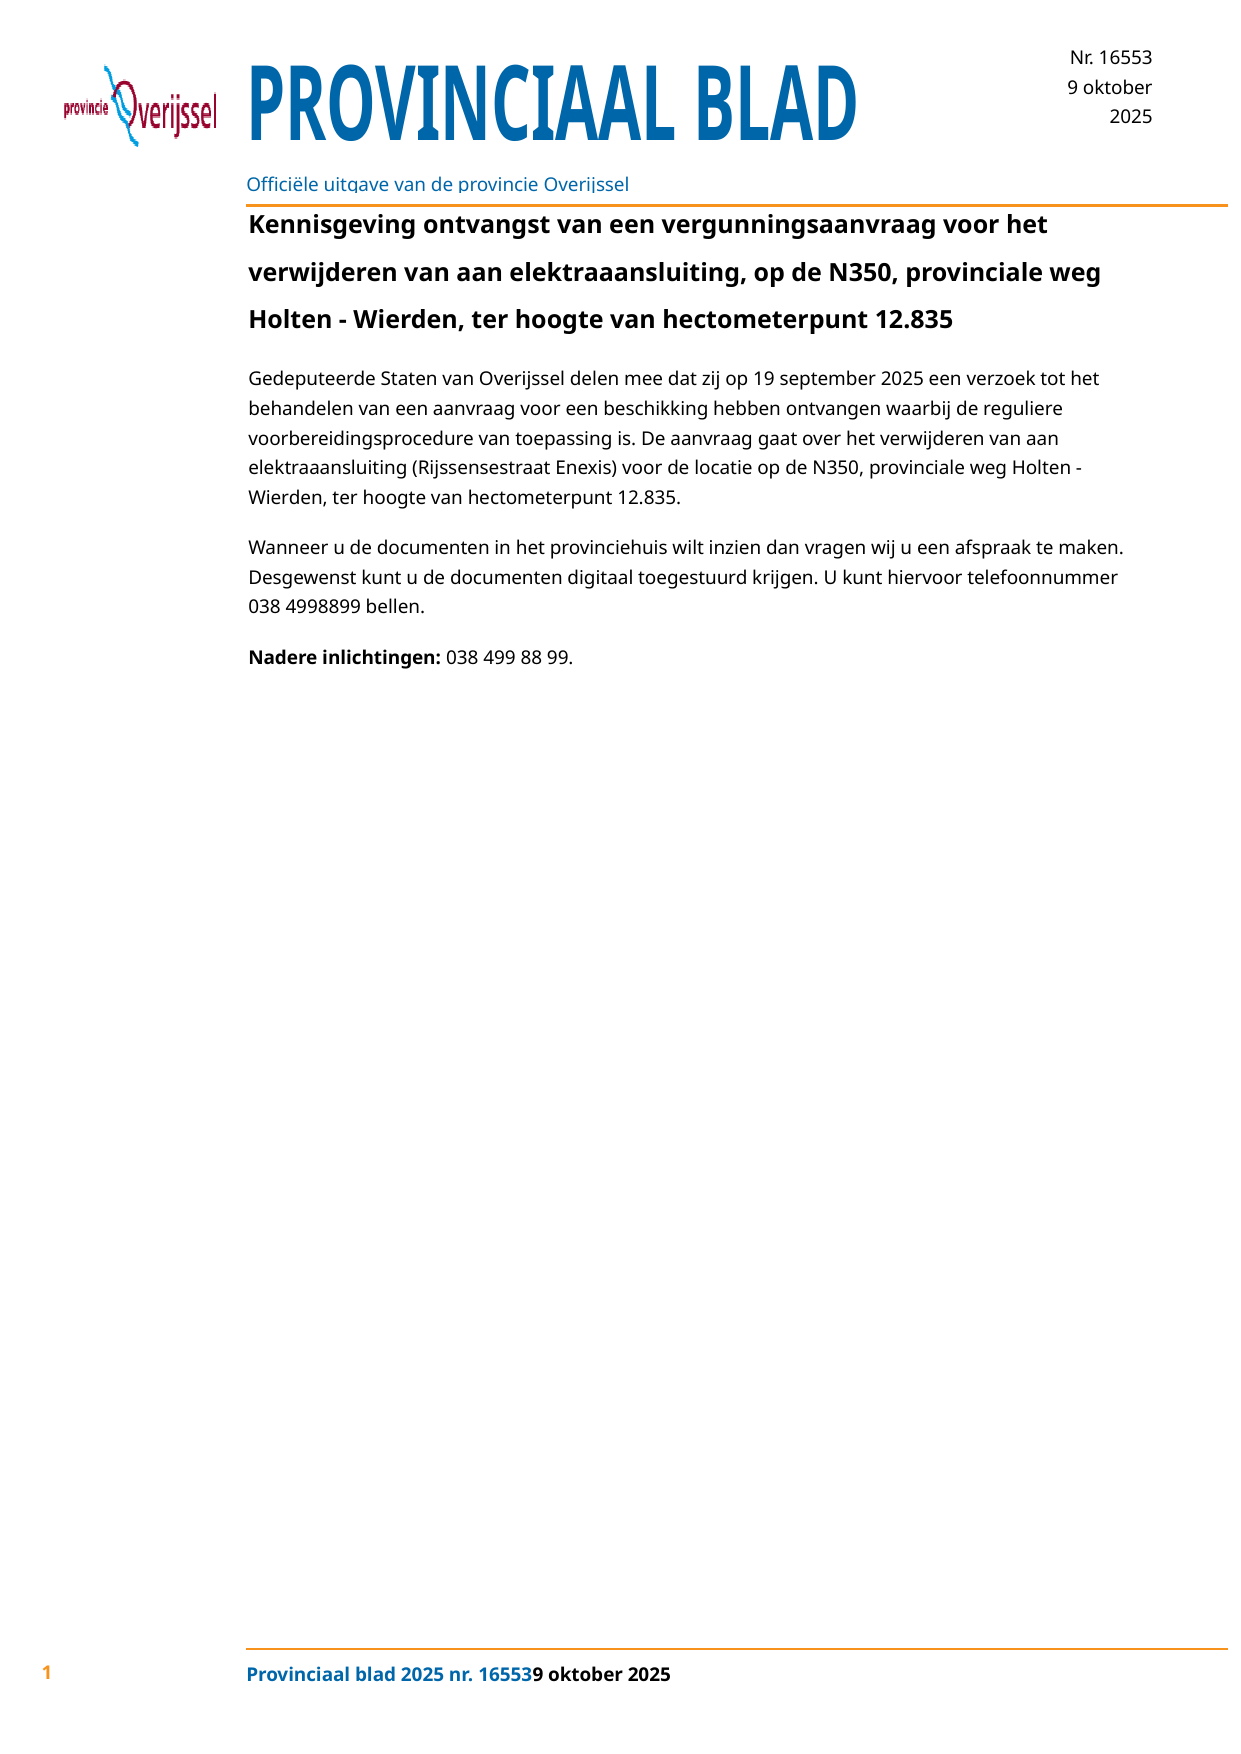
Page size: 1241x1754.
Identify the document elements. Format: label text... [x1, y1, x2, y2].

text Wanneer u de documenten in het provinciehuis wilt inzien dan vragen wij u een afspraak te maken. Desgewenst kunt u de documenten digitaal toegestuurd krijgen. U kunt hiervoor telefoonnummer 038 4998899 bellen. [248, 534, 1152, 619]
text Kennisgeving ontvangst van een vergunningsaanvraag voor het verwijderen van aan elektraaansluiting, op de N350, provinciale weg Holten - Wierden, ter hoogte van hectometerpunt 12.835 [248, 207, 1152, 336]
text Nadere inlichtingen: 038 499 88 99. [248, 644, 1152, 669]
text Gedeputeerde Staten van Overijssel delen mee dat zij op 19 september 2025 een verzoek tot het behandelen van een aanvraag voor een beschikking hebben ontvangen waarbij de reguliere voorbereidingsprocedure van toepassing is. De aanvraag gaat over het verwijderen van aan elektraaansluiting (Rijssensestraat Enexis) voor de locatie op de N350, provinciale weg Holten - Wierden, ter hoogte van hectometerpunt 12.835. [248, 366, 1152, 509]
picture [41, 47, 231, 172]
